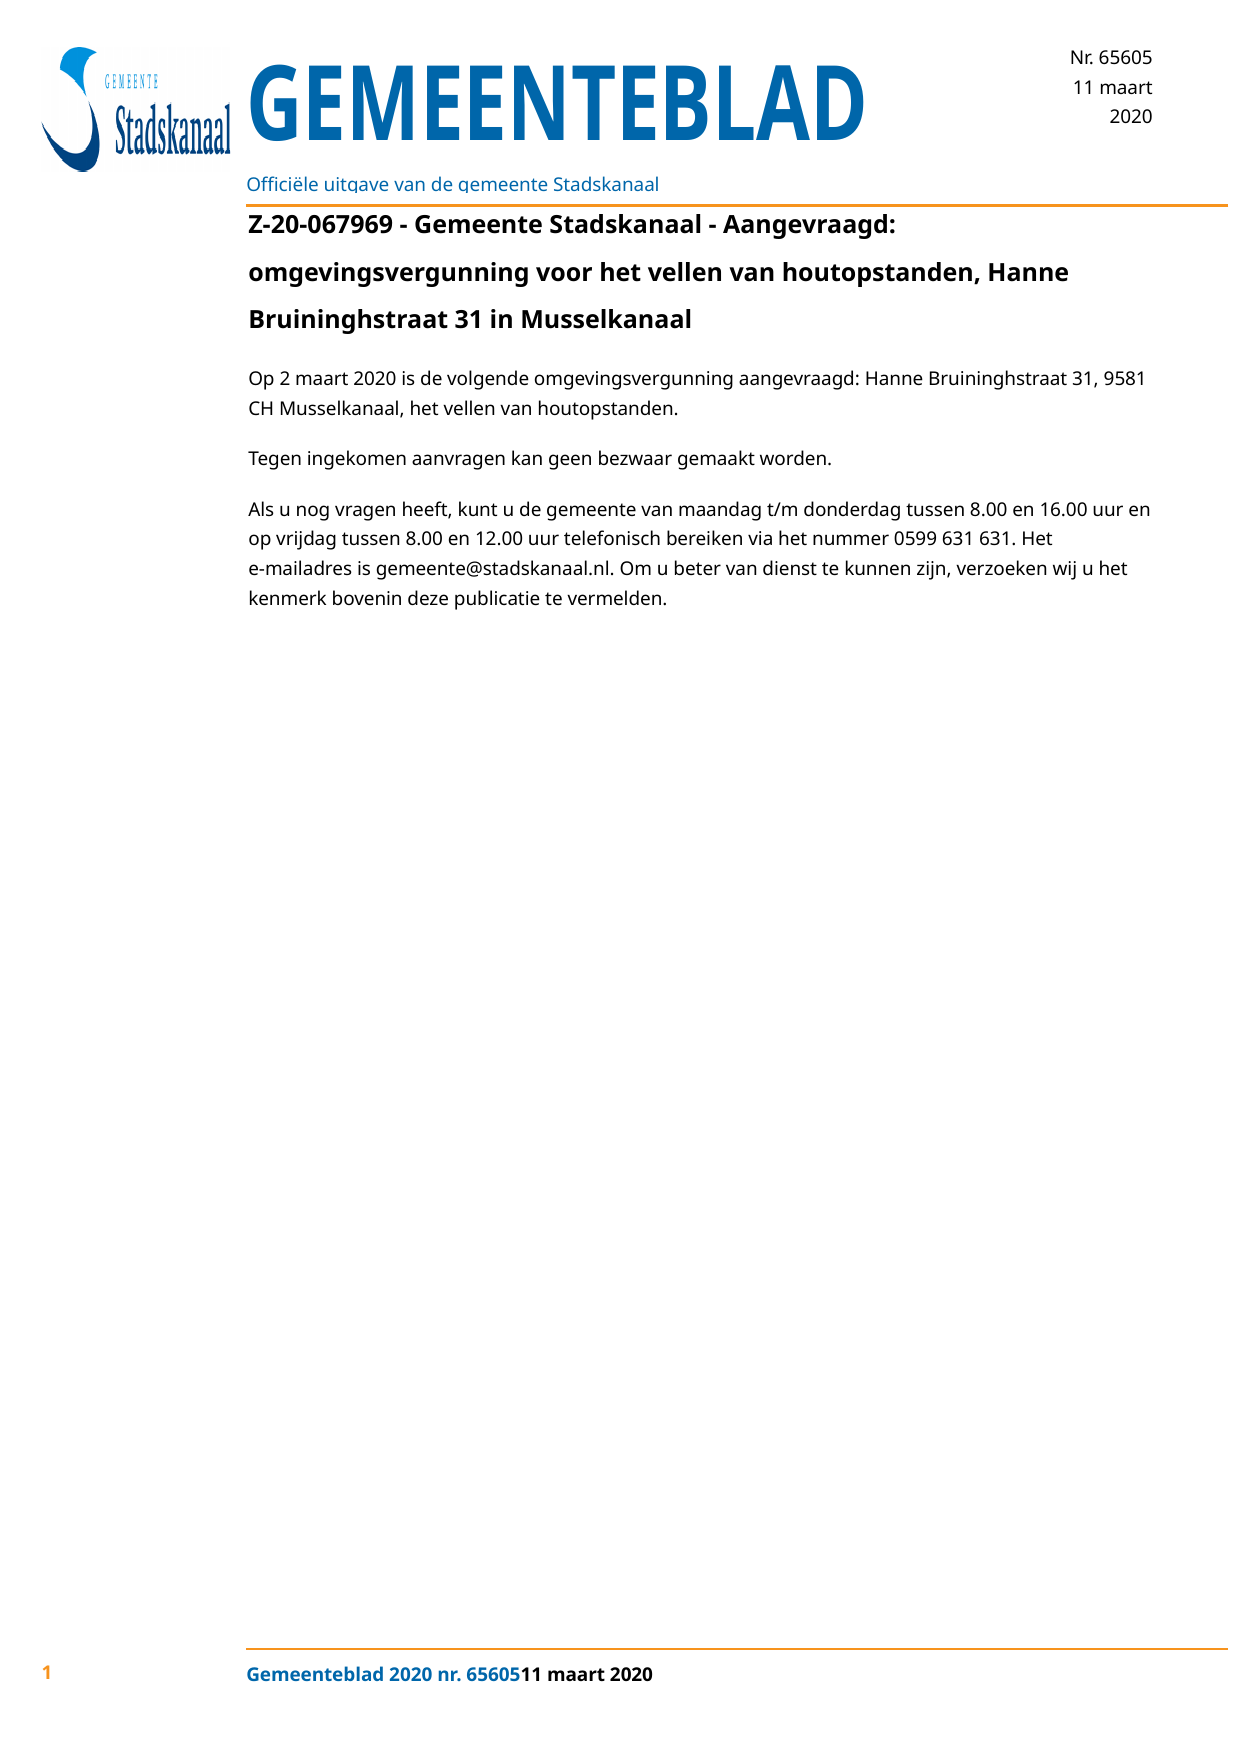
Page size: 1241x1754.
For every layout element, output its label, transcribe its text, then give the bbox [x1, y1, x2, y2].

text Op 2 maart 2020 is de volgende omgevingsvergunning aangevraagd: Hanne Bruininghstraat 31, 9581 CH Musselkanaal, het vellen van houtopstanden. [248, 366, 1152, 421]
text Z-20-067969 - Gemeente Stadskanaal - Aangevraagd: omgevingsvergunning voor het vellen van houtopstanden, Hanne Bruininghstraat 31 in Musselkanaal [248, 207, 1152, 336]
text Als u nog vragen heeft, kunt u de gemeente van maandag t/m donderdag tussen 8.00 en 16.00 uur en op vrijdag tussen 8.00 en 12.00 uur telefonisch bereiken via het nummer 0599 631 631. Het e‑mailadres is gemeente@stadskanaal.nl. Om u beter van dienst te kunnen zijn, verzoeken wij u het kenmerk bovenin deze publicatie te vermelden. [248, 496, 1152, 610]
text Tegen ingekomen aanvragen kan geen bezwaar gemaakt worden. [248, 446, 1152, 471]
picture [41, 47, 231, 172]
